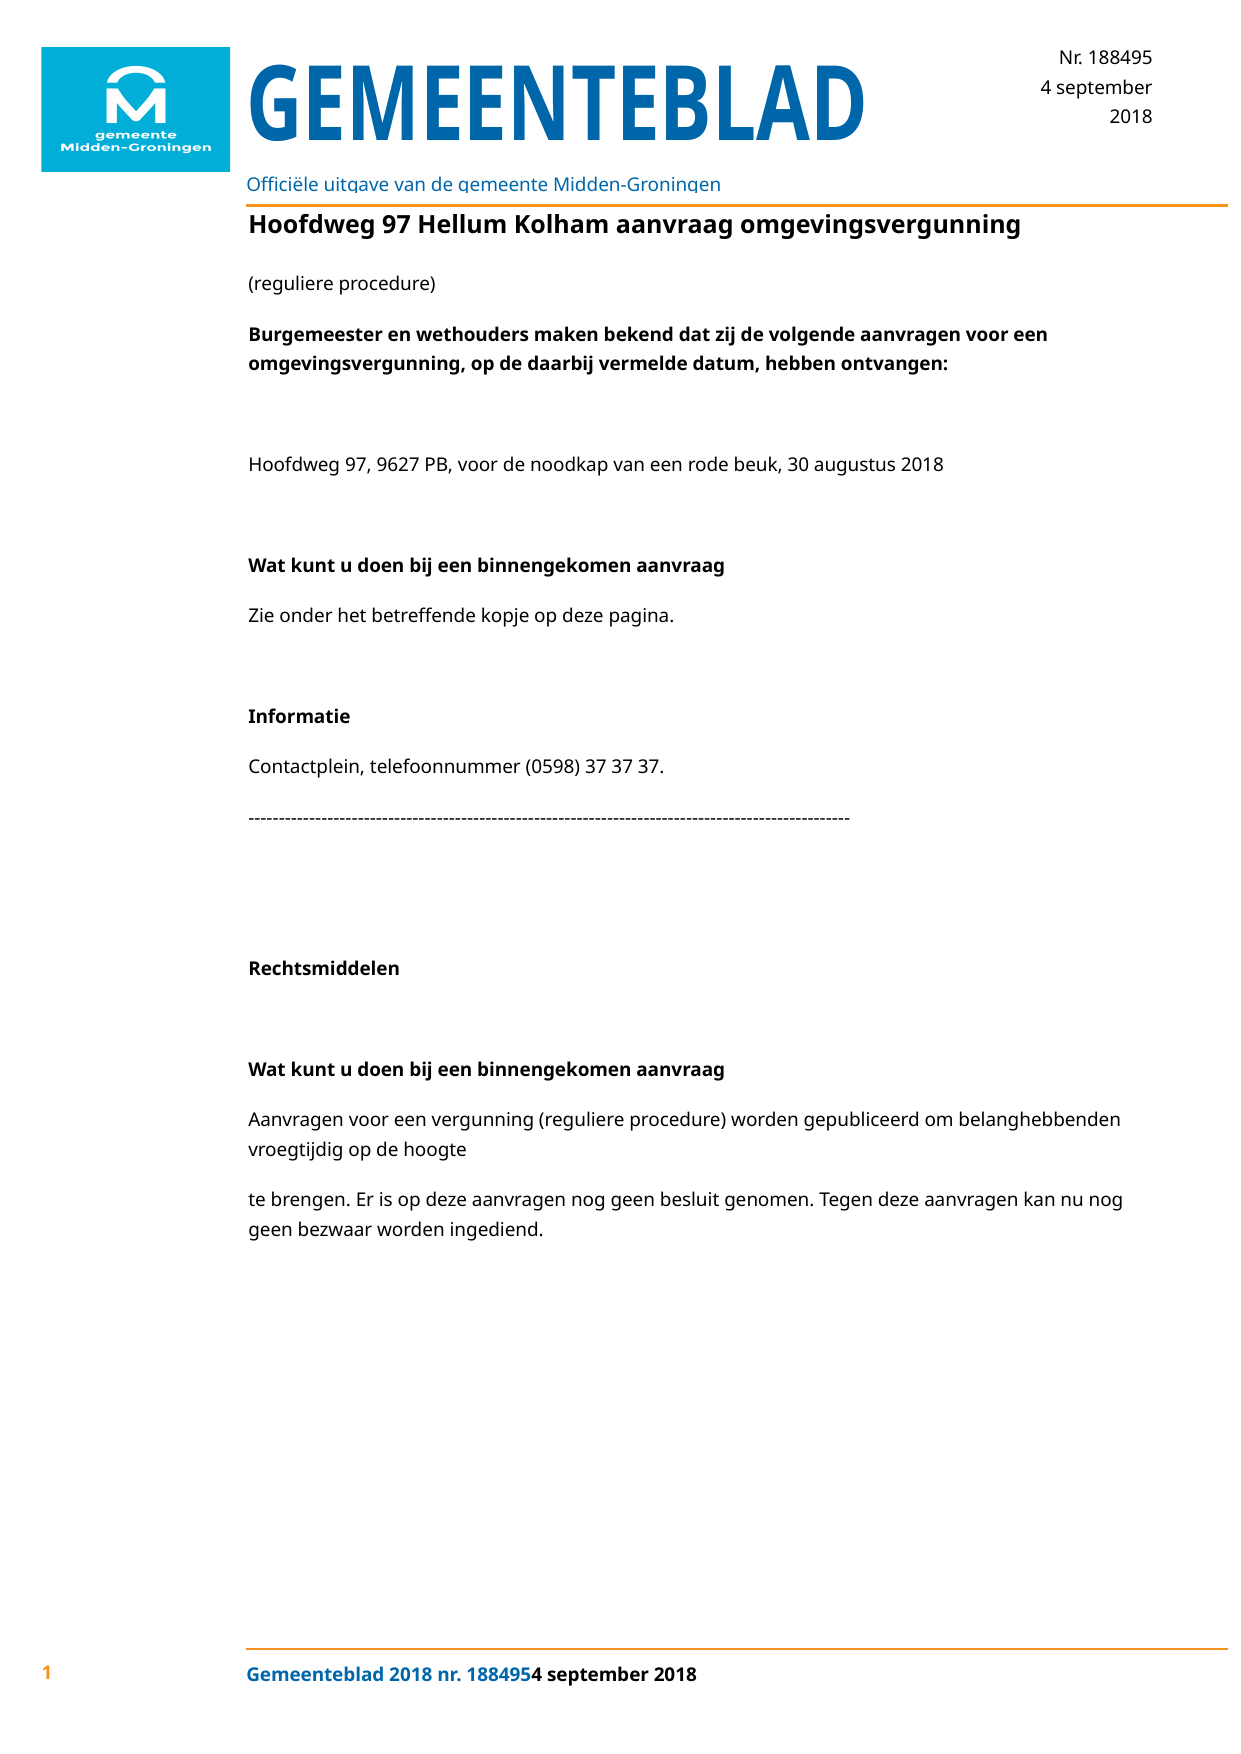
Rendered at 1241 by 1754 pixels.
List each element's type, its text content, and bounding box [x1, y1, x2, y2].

text Burgemeester en wethouders maken bekend dat zij de volgende aanvragen voor een omgevingsvergunning, op de daarbij vermelde datum, hebben ontvangen: [248, 321, 1152, 376]
text Informatie [248, 703, 1152, 729]
text Hoofdweg 97 Hellum Kolham aanvraag omgevingsvergunning [248, 207, 1152, 241]
text Rechtsmiddelen [248, 955, 1152, 981]
picture [107, 89, 165, 122]
text Wat kunt u doen bij een binnengekomen aanvraag [248, 1056, 1152, 1082]
picture [108, 66, 164, 82]
text Zie onder het betreffende kopje op deze pagina. [248, 602, 1152, 628]
text (reguliere procedure) [248, 270, 1152, 296]
text --------------------------------------------------------------------------------------------------- [248, 804, 1152, 830]
text Aanvragen voor een vergunning (reguliere procedure) worden gepubliceerd om belanghebbenden vroegtijdig op de hoogte [248, 1107, 1152, 1162]
picture [184, 146, 190, 153]
text Hoofdweg 97, 9627 PB, voor de noodkap van een rode beuk, 30 augustus 2018 [248, 451, 1152, 477]
text Contactplein, telefoonnummer (0598) 37 37 37. [248, 754, 1152, 779]
text Wat kunt u doen bij een binnengekomen aanvraag [248, 552, 1152, 578]
text te brengen. Er is op deze aanvragen nog geen besluit genomen. Tegen deze aanvragen kan nu nog geen bezwaar worden ingediend. [248, 1187, 1152, 1242]
